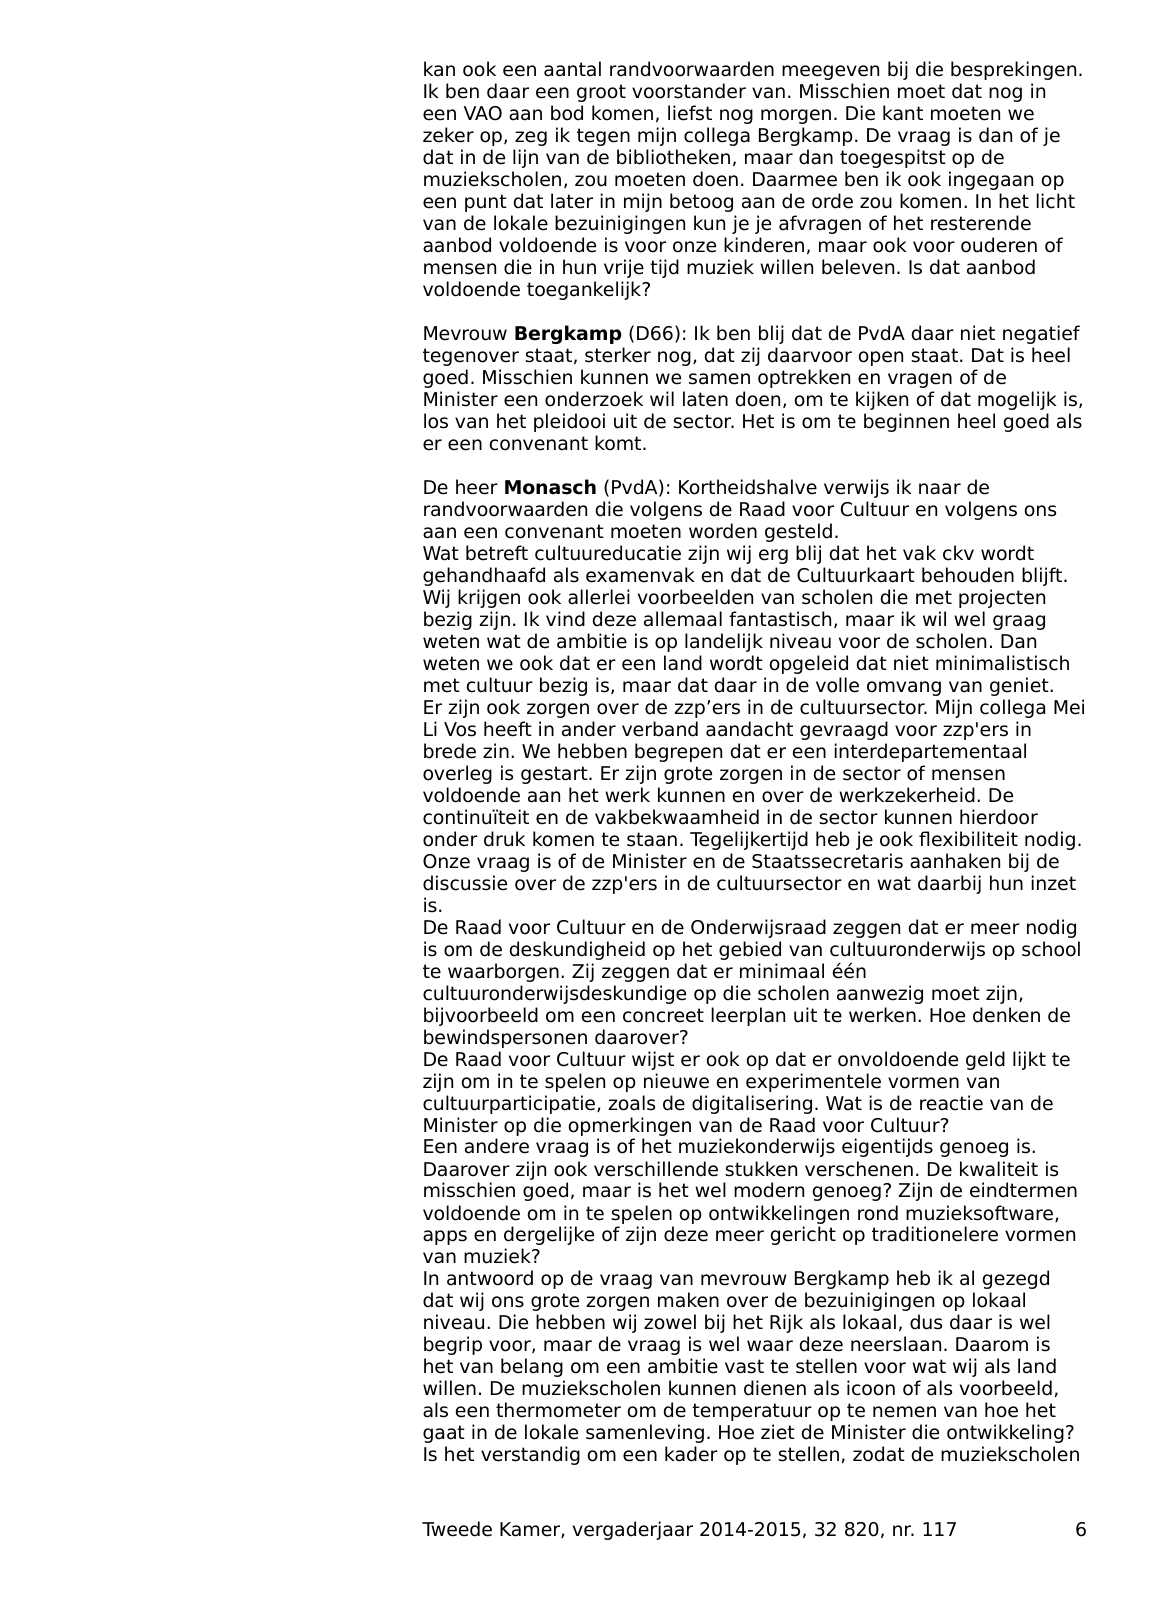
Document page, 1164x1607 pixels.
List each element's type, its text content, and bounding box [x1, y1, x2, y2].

text In antwoord op de vraag van mevrouw Bergkamp heb ik al gezegd dat wij ons grote zorgen maken over de bezuinigingen op lokaal niveau. Die hebben wij zowel bij het Rijk als lokaal, dus daar is wel begrip voor, maar de vraag is wel waar deze neerslaan. Daarom is het van belang om een ambitie vast te stellen voor wat wij als land willen. De muziekscholen kunnen dienen als icoon of als voorbeeld, als een thermometer om de temperatuur op te nemen van hoe het gaat in de lokale samenleving. Hoe ziet de Minister die ontwikkeling? Is het verstandig om een kader op te stellen, zodat de muziekscholen [422, 1268, 1087, 1466]
text Er zijn ook zorgen over de zzp’ers in de cultuursector. Mijn collega Mei Li Vos heeft in ander verband aandacht gevraagd voor zzp'ers in brede zin. We hebben begrepen dat er een interdepartementaal overleg is gestart. Er zijn grote zorgen in de sector of mensen voldoende aan het werk kunnen en over de werkzekerheid. De continuïteit en de vakbekwaamheid in de sector kunnen hierdoor onder druk komen te staan. Tegelijkertijd heb je ook flexibiliteit nodig. Onze vraag is of de Minister en de Staatssecretaris aanhaken bij de discussie over de zzp'ers in de cultuursector en wat daarbij hun inzet is. [422, 697, 1087, 917]
text De Raad voor Cultuur en de Onderwijsraad zeggen dat er meer nodig is om de deskundigheid op het gebied van cultuuronderwijs op school te waarborgen. Zij zeggen dat er minimaal één cultuuronderwijsdeskundige op die scholen aanwezig moet zijn, bijvoorbeeld om een concreet leerplan uit te werken. Hoe denken de bewindspersonen daarover? [422, 917, 1087, 1048]
text Een andere vraag is of het muziekonderwijs eigentijds genoeg is. Daarover zijn ook verschillende stukken verschenen. De kwaliteit is misschien goed, maar is het wel modern genoeg? Zijn de eindtermen voldoende om in te spelen op ontwikkelingen rond muzieksoftware, apps en dergelijke of zijn deze meer gericht op traditionelere vormen van muziek? [422, 1136, 1087, 1268]
text Mevrouw Bergkamp (D66): Ik ben blij dat de PvdA daar niet negatief tegenover staat, sterker nog, dat zij daarvoor open staat. Dat is heel goed. Misschien kunnen we samen optrekken en vragen of de Minister een onderzoek wil laten doen, om te kijken of dat mogelijk is, los van het pleidooi uit de sector. Het is om te beginnen heel goed als er een convenant komt. [422, 323, 1087, 455]
text Wat betreft cultuureducatie zijn wij erg blij dat het vak ckv wordt gehandhaafd als examenvak en dat de Cultuurkaart behouden blijft. Wij krijgen ook allerlei voorbeelden van scholen die met projecten bezig zijn. Ik vind deze allemaal fantastisch, maar ik wil wel graag weten wat de ambitie is op landelijk niveau voor de scholen. Dan weten we ook dat er een land wordt opgeleid dat niet minimalistisch met cultuur bezig is, maar dat daar in de volle omvang van geniet. [422, 543, 1087, 697]
text kan ook een aantal randvoorwaarden meegeven bij die besprekingen. Ik ben daar een groot voorstander van. Misschien moet dat nog in een VAO aan bod komen, liefst nog morgen. Die kant moeten we zeker op, zeg ik tegen mijn collega Bergkamp. De vraag is dan of je dat in de lijn van de bibliotheken, maar dan toegespitst op de muziekscholen, zou moeten doen. Daarmee ben ik ook ingegaan op een punt dat later in mijn betoog aan de orde zou komen. In het licht van de lokale bezuinigingen kun je je afvragen of het resterende aanbod voldoende is voor onze kinderen, maar ook voor ouderen of mensen die in hun vrije tijd muziek willen beleven. Is dat aanbod voldoende toegankelijk? [422, 59, 1087, 301]
text De Raad voor Cultuur wijst er ook op dat er onvoldoende geld lijkt te zijn om in te spelen op nieuwe en experimentele vormen van cultuurparticipatie, zoals de digitalisering. Wat is de reactie van de Minister op die opmerkingen van de Raad voor Cultuur? [422, 1048, 1087, 1136]
text De heer Monasch (PvdA): Kortheidshalve verwijs ik naar de randvoorwaarden die volgens de Raad voor Cultuur en volgens ons aan een convenant moeten worden gesteld. [422, 477, 1087, 543]
